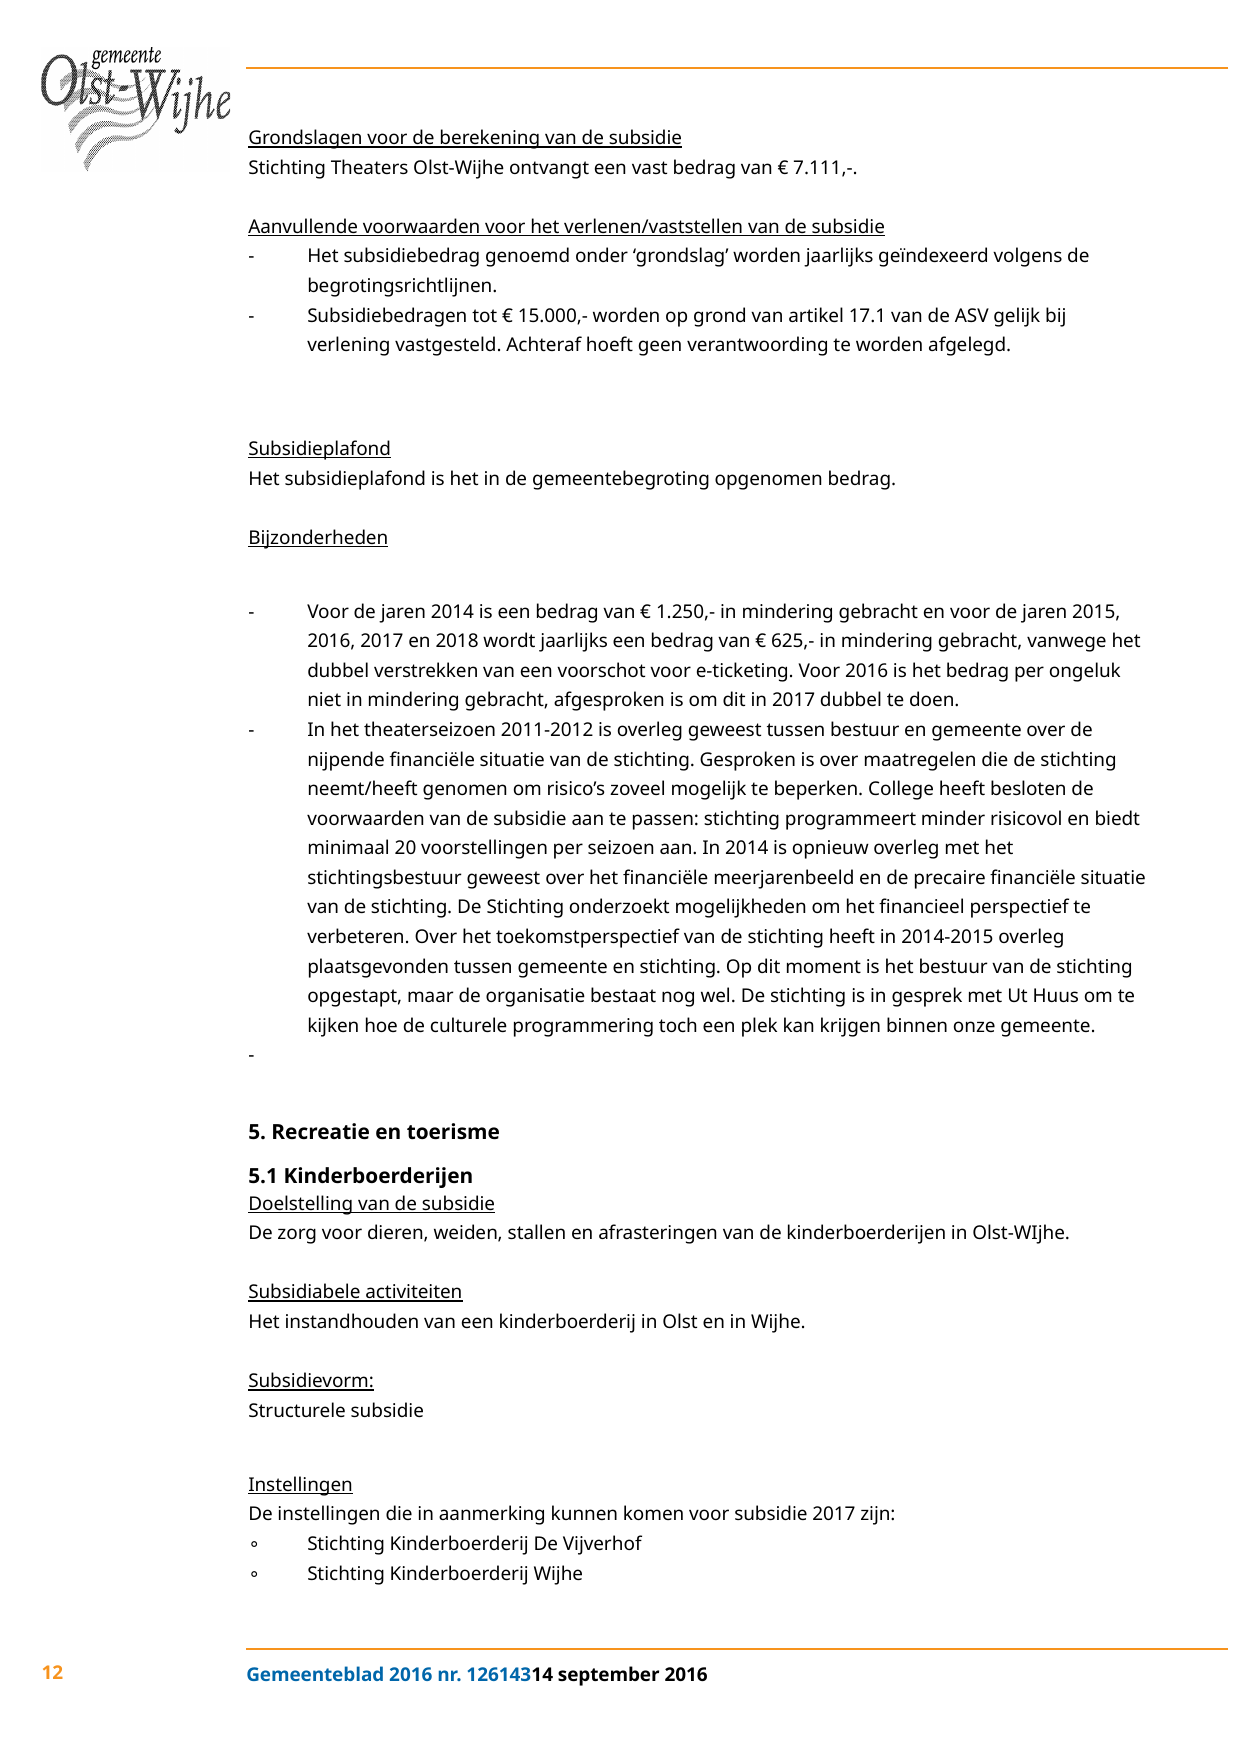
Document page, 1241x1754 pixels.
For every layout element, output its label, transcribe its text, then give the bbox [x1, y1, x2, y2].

text Bijzonderheden [248, 524, 1152, 549]
text Subsidieplafond [248, 435, 1152, 461]
text Subsidievorm: [248, 1367, 1152, 1393]
list In het theaterseizoen 2011-2012 is overleg geweest tussen bestuur en gemeente over de nijpende financiële situatie van de stichting. Gesproken is over maatregelen die de stichting neemt/heeft genomen om risico’s zoveel mogelijk te beperken. College heeft besloten de voorwaarden van de subsidie aan te passen: stichting programmeert minder risicovol en biedt minimaal 20 voorstellingen per seizoen aan. In 2014 is opnieuw overleg met het stichtingsbestuur geweest over het financiële meerjarenbeeld en de precaire financiële situatie van de stichting. De Stichting onderzoekt mogelijkheden om het financieel perspectief te verbeteren. Over het toekomstperspectief van de stichting heeft in 2014-2015 overleg plaatsgevonden tussen gemeente en stichting. Op dit moment is het bestuur van de stichting opgestapt, maar de organisatie bestaat nog wel. De stichting is in gesprek met Ut Huus om te kijken hoe de culturele programmering toch een plek kan krijgen binnen onze gemeente. [248, 716, 1152, 1038]
text Instellingen [248, 1471, 1152, 1497]
list Stichting Kinderboerderij De Vijverhof [248, 1530, 1152, 1556]
text 5. Recreatie en toerisme [248, 1117, 1152, 1145]
text De instellingen die in aanmerking kunnen komen voor subsidie 2017 zijn: [248, 1501, 1152, 1526]
text Het instandhouden van een kinderboerderij in Olst en in Wijhe. [248, 1308, 1152, 1334]
list Subsidiebedragen tot € 15.000,- worden op grond van artikel 17.1 van de ASV gelijk bij verlening vastgesteld. Achteraf hoeft geen verantwoording te worden afgelegd. [248, 302, 1152, 357]
text Het subsidieplafond is het in de gemeentebegroting opgenomen bedrag. [248, 465, 1152, 490]
list Het subsidiebedrag genoemd onder ‘grondslag’ worden jaarlijks geïndexeerd volgens de begrotingsrichtlijnen. [248, 243, 1152, 298]
list Stichting Kinderboerderij Wijhe [248, 1560, 1152, 1585]
picture [41, 47, 231, 172]
text Grondslagen voor de berekening van de subsidie [248, 124, 1152, 150]
list Voor de jaren 2014 is een bedrag van € 1.250,- in mindering gebracht en voor de jaren 2015, 2016, 2017 en 2018 wordt jaarlijks een bedrag van € 625,- in mindering gebracht, vanwege het dubbel verstrekken van een voorschot voor e-ticketing. Voor 2016 is het bedrag per ongeluk niet in mindering gebracht, afgesproken is om dit in 2017 dubbel te doen. [248, 598, 1152, 712]
text Stichting Theaters Olst-Wijhe ontvangt een vast bedrag van € 7.111,-. [248, 154, 1152, 180]
text 5.1 Kinderboerderijen [248, 1161, 1152, 1190]
text Doelstelling van de subsidie [248, 1190, 1152, 1216]
text De zorg voor dieren, weiden, stallen en afrasteringen van de kinderboerderijen in Olst-WIjhe. [248, 1219, 1152, 1245]
text Aanvullende voorwaarden voor het verlenen/vaststellen van de subsidie [248, 213, 1152, 239]
text Structurele subsidie [248, 1397, 1152, 1423]
text Subsidiabele activiteiten [248, 1278, 1152, 1304]
